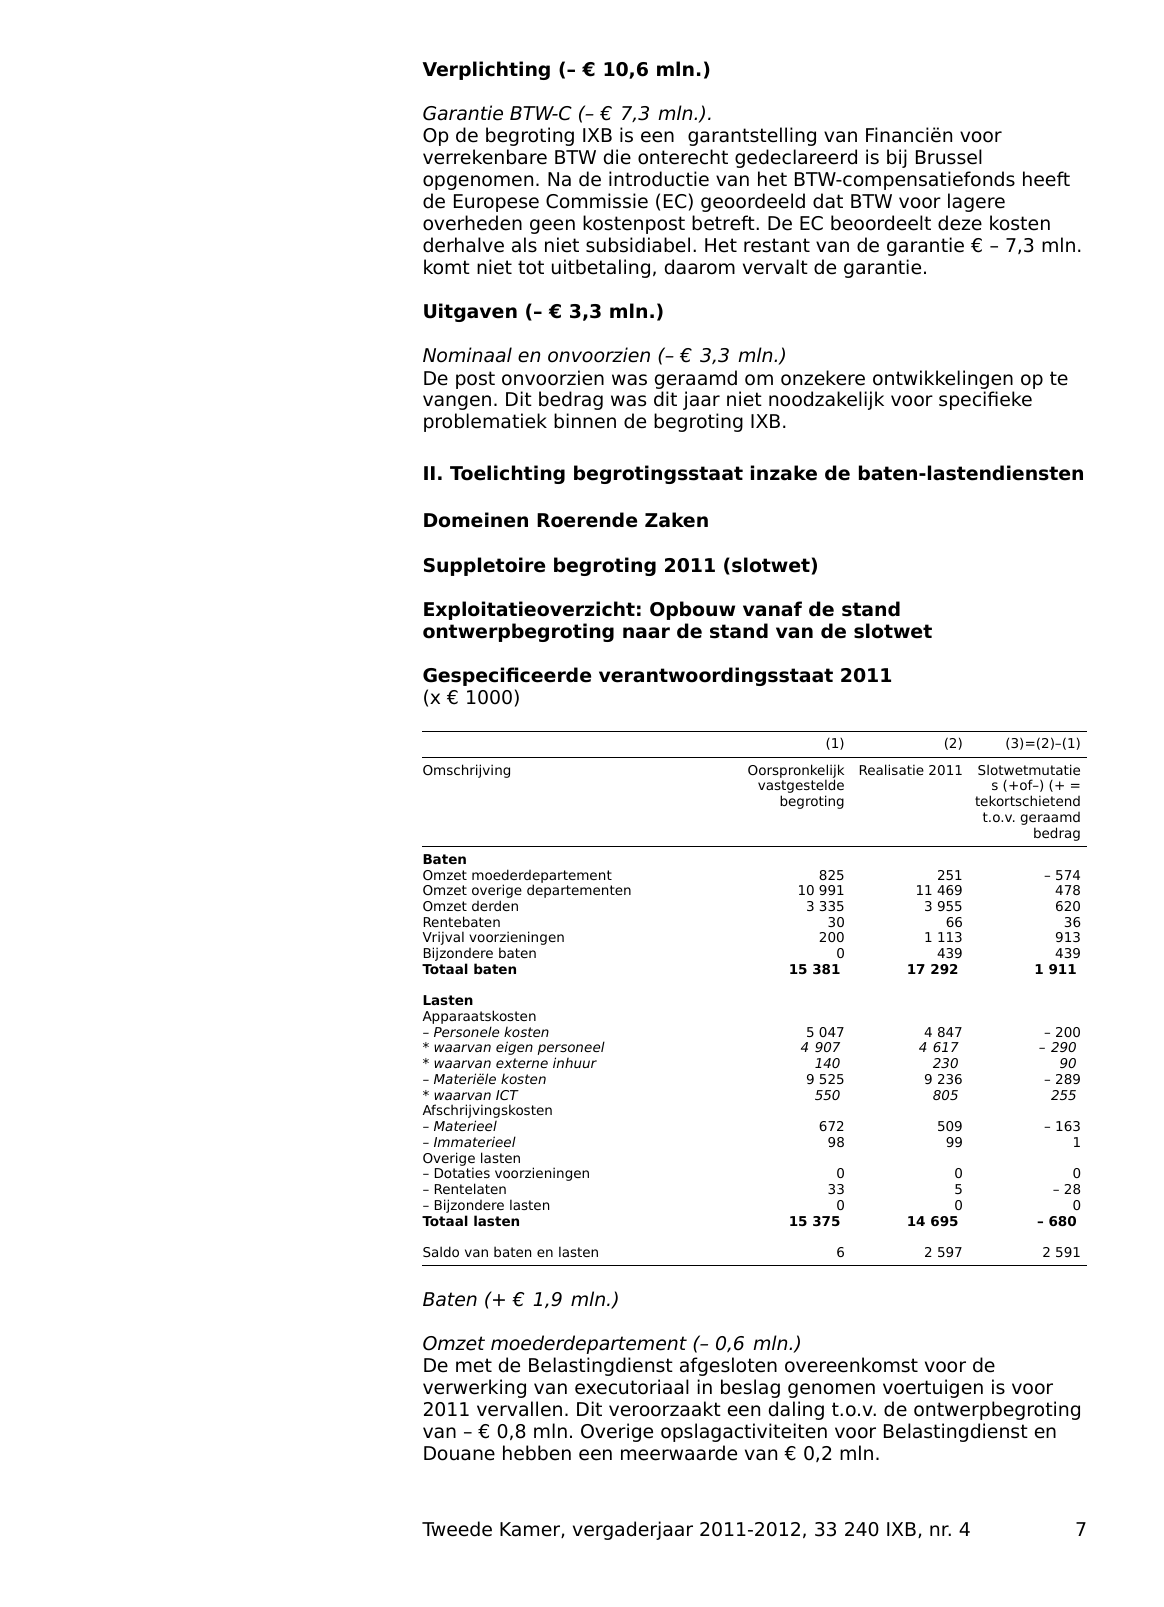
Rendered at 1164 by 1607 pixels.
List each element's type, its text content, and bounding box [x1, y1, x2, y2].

table_cell 509 [850, 1119, 968, 1135]
table_cell 15 381 [732, 962, 850, 977]
table_cell Baten [422, 847, 732, 867]
table_cell – 200 [969, 1025, 1087, 1040]
table_cell – Dotaties voorzieningen [422, 1166, 732, 1182]
table_cell [422, 978, 732, 993]
table_cell Realisatie 2011 [850, 758, 968, 846]
table_cell – 290 [969, 1040, 1087, 1056]
table_cell Rentebaten [422, 915, 732, 930]
subtitle Omzet moederdepartement (– 0,6 mln.) [422, 1333, 1087, 1354]
table_cell [969, 847, 1087, 867]
table_cell 66 [850, 915, 968, 930]
text De met de Belastingdienst afgesloten overeenkomst voor de verwerking van executoriaal in beslag genomen voertuigen is voor 2011 vervallen. Dit veroorzaakt een daling t.o.v. de ontwerpbegroting van – € 0,8 mln. Overige opslagactiviteiten voor Belastingdienst en Douane hebben een meerwaarde van € 0,2 mln. [422, 1354, 1087, 1464]
table_cell Totaal baten [422, 962, 732, 977]
table_cell Lasten [422, 993, 732, 1009]
subtitle II. Toelichting begrotingsstaat inzake de baten-lastendiensten [422, 463, 1087, 485]
subtitle Nominaal en onvoorzien (– € 3,3 mln.) [422, 345, 1087, 367]
table_cell [969, 1229, 1087, 1245]
table_cell 0 [850, 1166, 968, 1182]
table_cell 90 [969, 1056, 1087, 1072]
table_cell [969, 993, 1087, 1009]
table_cell * waarvan externe inhuur [422, 1056, 732, 1072]
table_cell 0 [732, 1198, 850, 1213]
table_cell 2 591 [969, 1245, 1087, 1265]
table_cell 0 [850, 1198, 968, 1213]
table_cell 4 907 [732, 1040, 850, 1056]
table_cell 4 847 [850, 1025, 968, 1040]
table_cell 200 [732, 930, 850, 946]
table_cell – 28 [969, 1182, 1087, 1198]
table_cell * waarvan ICT [422, 1088, 732, 1103]
table_cell – Rentelaten [422, 1182, 732, 1198]
table_cell 5 [850, 1182, 968, 1198]
text (x € 1000) [422, 687, 1087, 709]
table_header (3)=(2)–(1) [969, 732, 1087, 757]
table_cell [850, 1009, 968, 1024]
table_cell 439 [850, 946, 968, 962]
table_cell 9 525 [732, 1072, 850, 1087]
table_cell 3 955 [850, 899, 968, 914]
table_cell 0 [969, 1198, 1087, 1213]
table_cell 33 [732, 1182, 850, 1198]
table_cell * waarvan eigen personeel [422, 1040, 732, 1056]
table_cell [969, 978, 1087, 993]
table_cell 3 335 [732, 899, 850, 914]
table_cell – 289 [969, 1072, 1087, 1087]
table_cell 478 [969, 883, 1087, 899]
table_cell 0 [732, 946, 850, 962]
subtitle Baten (+ € 1,9 mln.) [422, 1288, 1087, 1310]
table_cell [732, 847, 850, 867]
table_cell 913 [969, 930, 1087, 946]
table_cell Afschrijvingskosten [422, 1103, 732, 1119]
table_cell 15 375 [732, 1213, 850, 1229]
table_cell [969, 1009, 1087, 1024]
table_cell [850, 978, 968, 993]
table_cell [732, 1150, 850, 1166]
table_cell 805 [850, 1088, 968, 1103]
table_cell 439 [969, 946, 1087, 962]
subtitle Uitgaven (– € 3,3 mln.) [422, 301, 1087, 323]
table_cell Omzet overige departementen [422, 883, 732, 899]
table_cell – 680 [969, 1213, 1087, 1229]
table_cell Omschrijving [422, 758, 732, 846]
table_cell – Materieel [422, 1119, 732, 1135]
table_cell 230 [850, 1056, 968, 1072]
table_cell 99 [850, 1135, 968, 1150]
table_cell 36 [969, 915, 1087, 930]
table_cell Apparaatskosten [422, 1009, 732, 1024]
table_cell [850, 993, 968, 1009]
subtitle Garantie BTW-C (– € 7,3 mln.). [422, 103, 1087, 125]
table_cell [732, 978, 850, 993]
table_cell [850, 1150, 968, 1166]
table_cell 140 [732, 1056, 850, 1072]
table_cell 1 113 [850, 930, 968, 946]
table_cell 6 [732, 1245, 850, 1265]
table_cell 98 [732, 1135, 850, 1150]
table_cell [732, 1229, 850, 1245]
table_header (2) [850, 732, 968, 757]
text Gespecificeerde verantwoordingsstaat 2011 [422, 665, 1087, 687]
table_cell 0 [969, 1166, 1087, 1182]
table_cell Bijzondere baten [422, 946, 732, 962]
table_cell 10 991 [732, 883, 850, 899]
table_cell Omzet derden [422, 899, 732, 914]
table_cell 255 [969, 1088, 1087, 1103]
table_cell 620 [969, 899, 1087, 914]
table_cell 4 617 [850, 1040, 968, 1056]
table_cell 17 292 [850, 962, 968, 977]
table_cell Saldo van baten en lasten [422, 1245, 732, 1265]
table_cell Slotwetmutaties (+of–) (+ = tekortschietend t.o.v. geraamd bedrag [969, 758, 1087, 846]
subtitle Suppletoire begroting 2011 (slotwet) [422, 554, 1087, 576]
table_cell [969, 1150, 1087, 1166]
table_cell 550 [732, 1088, 850, 1103]
subtitle Verplichting (– € 10,6 mln.) [422, 59, 1087, 81]
table_header [422, 732, 732, 757]
table_cell Totaal lasten [422, 1213, 732, 1229]
table_cell 14 695 [850, 1213, 968, 1229]
table_cell [422, 1229, 732, 1245]
table_cell 30 [732, 915, 850, 930]
table_cell 251 [850, 867, 968, 883]
subtitle Domeinen Roerende Zaken [422, 510, 1087, 532]
table_cell [850, 1103, 968, 1119]
table_cell [969, 1103, 1087, 1119]
table_cell Vrijval voorzieningen [422, 930, 732, 946]
table_cell 0 [732, 1166, 850, 1182]
table_cell Oorspronkelijk vastgestelde begroting [732, 758, 850, 846]
table_cell [732, 1103, 850, 1119]
table_cell [850, 847, 968, 867]
table_cell Omzet moederdepartement [422, 867, 732, 883]
text De post onvoorzien was geraamd om onzekere ontwikkelingen op te vangen. Dit bedrag was dit jaar niet noodzakelijk voor specifieke problematiek binnen de begroting IXB. [422, 367, 1087, 433]
table_cell – Immaterieel [422, 1135, 732, 1150]
subtitle Exploitatieoverzicht: Opbouw vanaf de stand ontwerpbegroting naar de stand van de slotwet [422, 599, 1087, 643]
table_cell 2 597 [850, 1245, 968, 1265]
table_cell [850, 1229, 968, 1245]
table_header (1) [732, 732, 850, 757]
table_cell 9 236 [850, 1072, 968, 1087]
table_cell 1 911 [969, 962, 1087, 977]
table_cell – 574 [969, 867, 1087, 883]
table_cell 825 [732, 867, 850, 883]
table_cell – 163 [969, 1119, 1087, 1135]
table_cell [732, 1009, 850, 1024]
table_cell – Personele kosten [422, 1025, 732, 1040]
table_cell 1 [969, 1135, 1087, 1150]
table_cell [732, 993, 850, 1009]
text Op de begroting IXB is een garantstelling van Financiën voor verrekenbare BTW die onterecht gedeclareerd is bij Brussel opgenomen. Na de introductie van het BTW-compensatiefonds heeft de Europese Commissie (EC) geoordeeld dat BTW voor lagere overheden geen kostenpost betreft. De EC beoordeelt deze kosten derhalve als niet subsidiabel. Het restant van de garantie € – 7,3 mln. komt niet tot uitbetaling, daarom vervalt de garantie. [422, 125, 1087, 279]
table_cell 5 047 [732, 1025, 850, 1040]
table_cell 11 469 [850, 883, 968, 899]
table_cell – Bijzondere lasten [422, 1198, 732, 1213]
table_cell 672 [732, 1119, 850, 1135]
table_cell – Materiële kosten [422, 1072, 732, 1087]
table_cell Overige lasten [422, 1150, 732, 1166]
